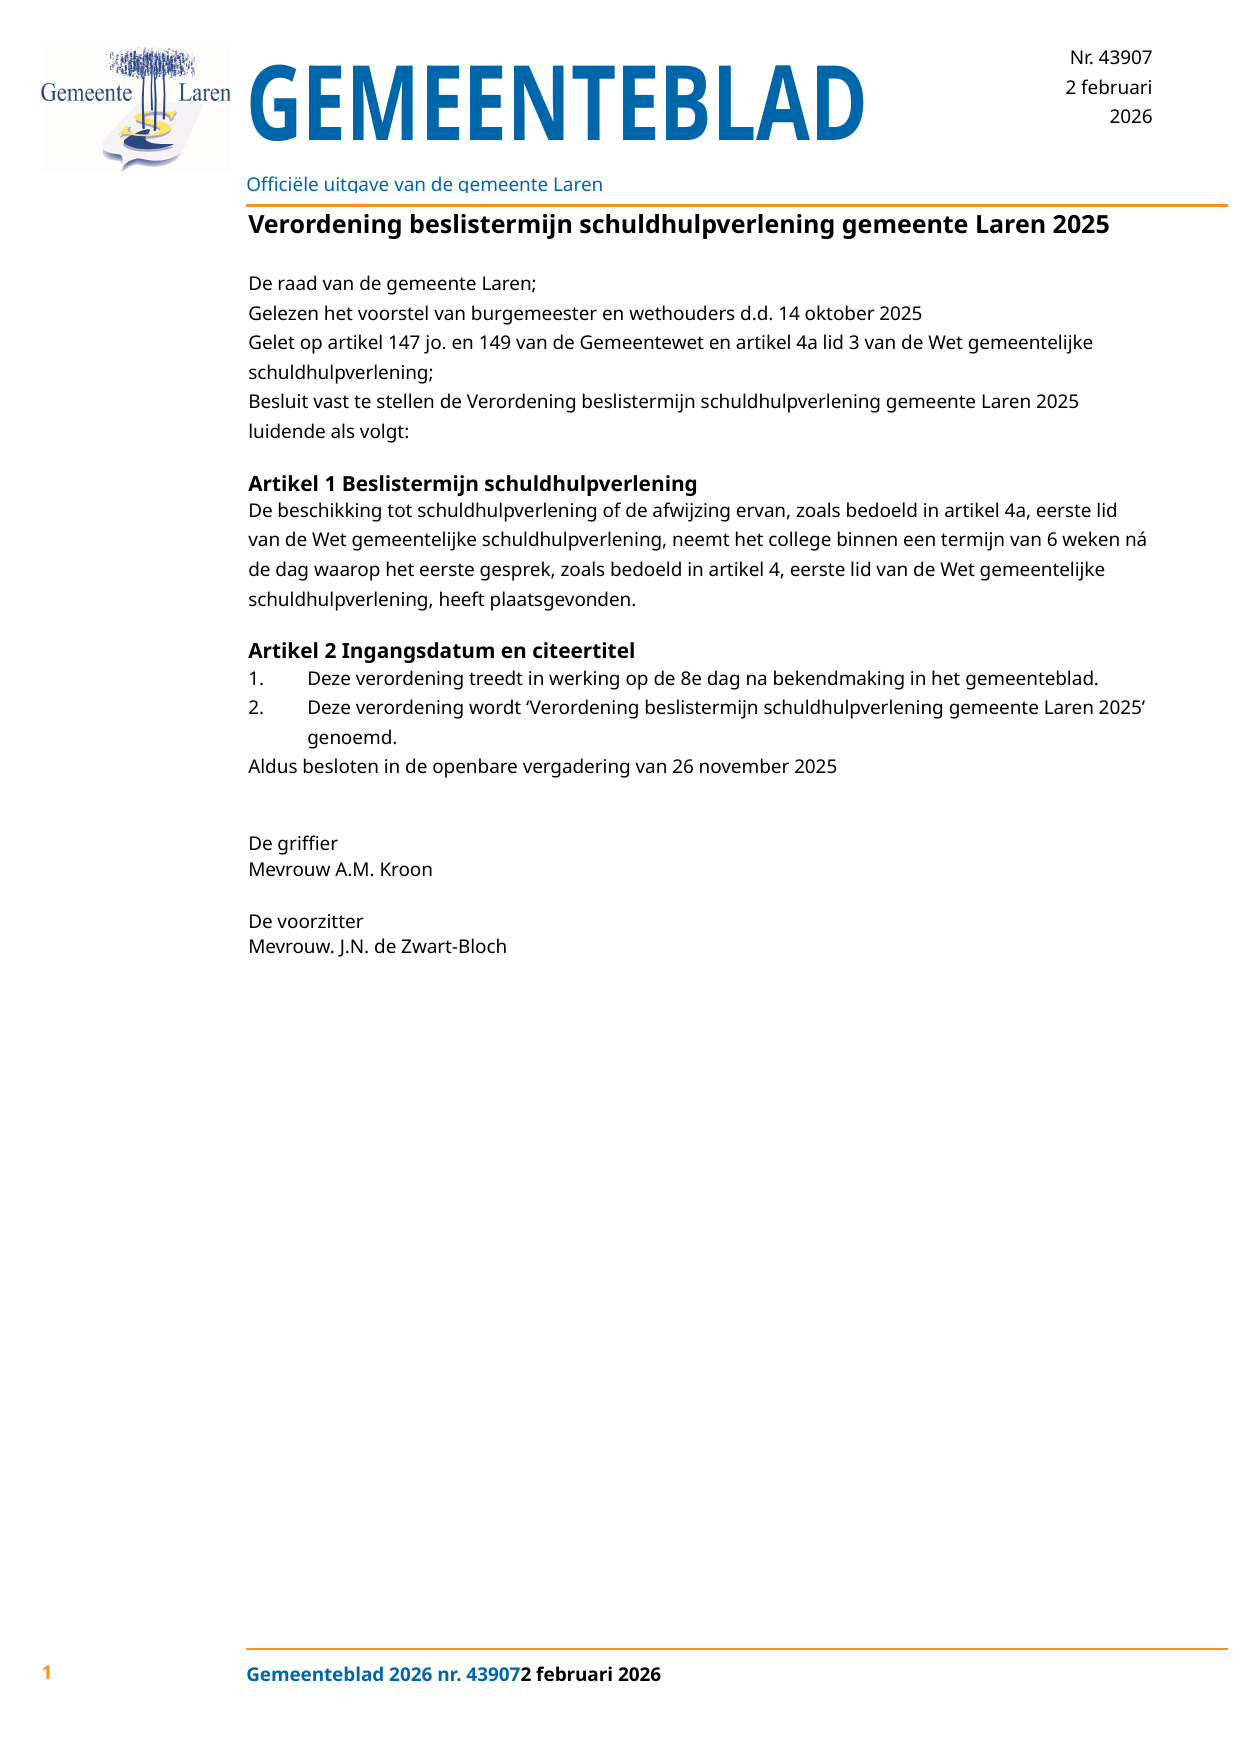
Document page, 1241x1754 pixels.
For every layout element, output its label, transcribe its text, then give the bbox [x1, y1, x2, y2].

text Verordening beslistermijn schuldhulpverlening gemeente Laren 2025 [248, 207, 1152, 241]
text Mevrouw A.M. Kroon [248, 856, 1152, 882]
text De beschikking tot schuldhulpverlening of de afwijzing ervan, zoals bedoeld in artikel 4a, eerste lid van de Wet gemeentelijke schuldhulpverlening, neemt het college binnen een termijn van 6 weken ná de dag waarop het eerste gesprek, zoals bedoeld in artikel 4, eerste lid van de Wet gemeentelijke schuldhulpverlening, heeft plaatsgevonden. [248, 497, 1152, 612]
picture [41, 47, 231, 172]
text De raad van de gemeente Laren; [248, 270, 1152, 296]
text De griffier [248, 831, 1152, 856]
text Aldus besloten in de openbare vergadering van 26 november 2025 [248, 753, 1152, 779]
text Gelezen het voorstel van burgemeester en wethouders d.d. 14 oktober 2025 [248, 300, 1152, 326]
list Deze verordening wordt ‘Verordening beslistermijn schuldhulpverlening gemeente Laren 2025’ genoemd. [248, 694, 1152, 749]
text Mevrouw. J.N. de Zwart-Bloch [248, 933, 1152, 959]
text De voorzitter [248, 908, 1152, 933]
text Artikel 2 Ingangsdatum en citeertitel [248, 636, 1152, 665]
text Gelet op artikel 147 jo. en 149 van de Gemeentewet en artikel 4a lid 3 van de Wet gemeentelijke schuldhulpverlening; [248, 329, 1152, 385]
text Artikel 1 Beslistermijn schuldhulpverlening [248, 469, 1152, 497]
list Deze verordening treedt in werking op de 8e dag na bekendmaking in het gemeenteblad. [248, 665, 1152, 690]
text Besluit vast te stellen de Verordening beslistermijn schuldhulpverlening gemeente Laren 2025 luidende als volgt: [248, 389, 1152, 444]
